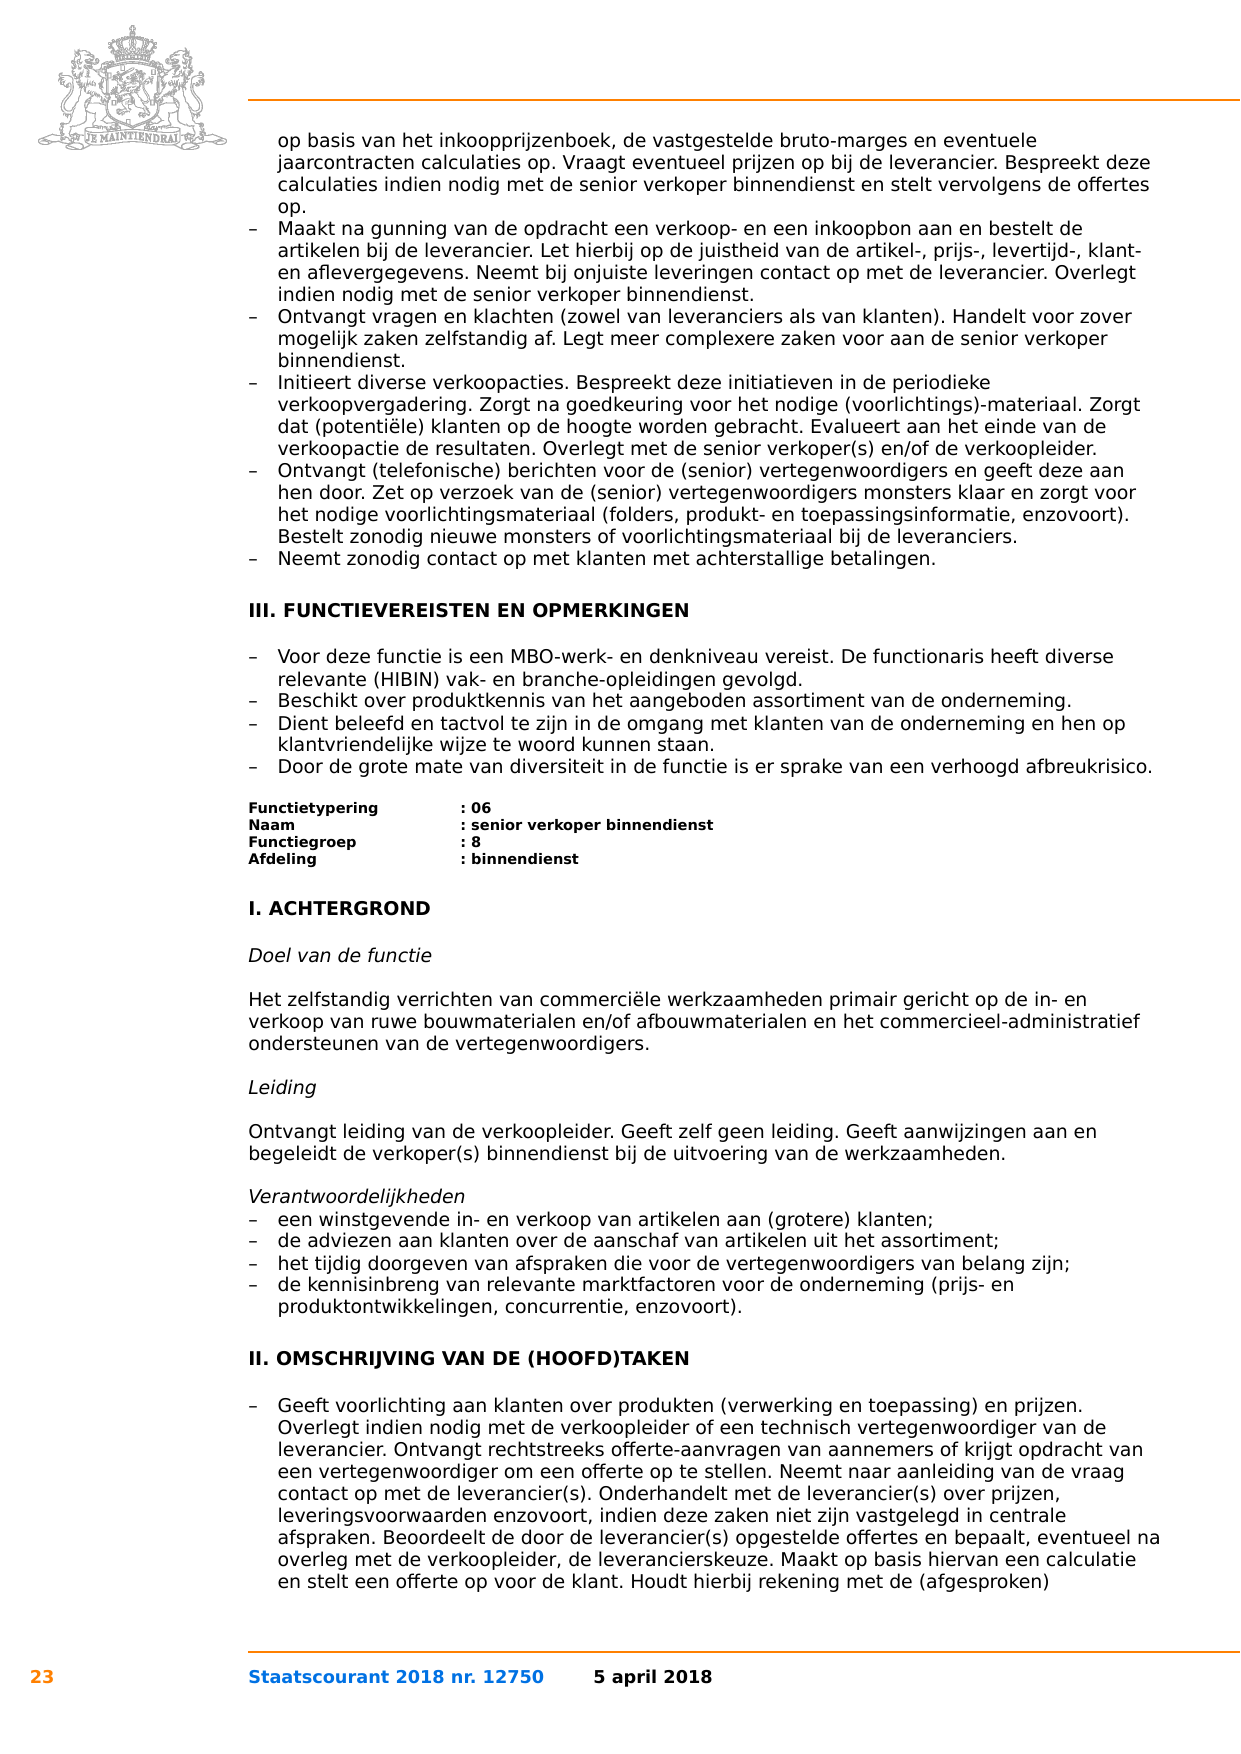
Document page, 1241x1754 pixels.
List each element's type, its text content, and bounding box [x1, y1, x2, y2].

text – Geeft voorlichting aan klanten over produkten (verwerking en toepassing) en prijzen. Overlegt indien nodig met de verkoopleider of een technisch vertegenwoordiger van de leverancier. Ontvangt rechtstreeks offerte-aanvragen van aannemers of krijgt opdracht van een vertegenwoordiger om een offerte op te stellen. Neemt naar aanleiding van de vraag contact op met de leverancier(s). Onderhandelt met de leverancier(s) over prijzen, leveringsvoorwaarden enzovoort, indien deze zaken niet zijn vastgelegd in centrale afspraken. Beoordeelt de door de leverancier(s) opgestelde offertes en bepaalt, eventueel na overleg met de verkoopleider, de leverancierskeuze. Maakt op basis hiervan een calculatie en stelt een offerte op voor de klant. Houdt hierbij rekening met de (afgesproken) [248, 1395, 1163, 1593]
text – een winstgevende in- en verkoop van artikelen aan (grotere) klanten; [248, 1208, 1163, 1230]
subtitle Leiding [248, 1077, 1163, 1099]
table_cell Afdeling [248, 851, 454, 868]
text – Dient beleefd en tactvol te zijn in de omgang met klanten van de onderneming en hen op klantvriendelijke wijze te woord kunnen staan. [248, 712, 1163, 756]
text – Neemt zonodig contact op met klanten met achterstallige betalingen. [248, 547, 1163, 569]
subtitle Verantwoordelijkheden [248, 1186, 1163, 1208]
subtitle III. FUNCTIEVEREISTEN EN OPMERKINGEN [248, 599, 1163, 621]
text – Ontvangt (telefonische) berichten voor de (senior) vertegenwoordigers en geeft deze aan hen door. Zet op verzoek van de (senior) vertegenwoordigers monsters klaar en zorgt voor het nodige voorlichtingsmateriaal (folders, produkt- en toepassingsinformatie, enzovoort). Bestelt zonodig nieuwe monsters of voorlichtingsmateriaal bij de leveranciers. [248, 459, 1163, 547]
table_cell : 8 [454, 834, 1163, 851]
table_cell Functiegroep [248, 834, 454, 851]
table_cell Naam [248, 817, 454, 834]
text – Initieert diverse verkoopacties. Bespreekt deze initiatieven in de periodieke verkoopvergadering. Zorgt na goedkeuring voor het nodige (voorlichtings)-materiaal. Zorgt dat (potentiële) klanten op de hoogte worden gebracht. Evalueert aan het einde van de verkoopactie de resultaten. Overlegt met de senior verkoper(s) en/of de verkoopleider. [248, 372, 1163, 459]
text op basis van het inkoopprijzenboek, de vastgestelde bruto-marges en eventuele jaarcontracten calculaties op. Vraagt eventueel prijzen op bij de leverancier. Bespreekt deze calculaties indien nodig met de senior verkoper binnendienst en stelt vervolgens de offertes op. [248, 130, 1163, 218]
table_header Functietypering [248, 800, 454, 817]
picture [38, 25, 227, 150]
text – Voor deze functie is een MBO-werk- en denkniveau vereist. De functionaris heeft diverse relevante (HIBIN) vak- en branche-opleidingen gevolgd. [248, 646, 1163, 690]
table_cell : senior verkoper binnendienst [454, 817, 1163, 834]
text – Maakt na gunning van de opdracht een verkoop- en een inkoopbon aan en bestelt de artikelen bij de leverancier. Let hierbij op de juistheid van de artikel-, prijs-, levertijd-, klant- en aflevergegevens. Neemt bij onjuiste leveringen contact op met de leverancier. Overlegt indien nodig met de senior verkoper binnendienst. [248, 218, 1163, 306]
table_header : 06 [454, 800, 1163, 817]
subtitle II. OMSCHRIJVING VAN DE (HOOFD)TAKEN [248, 1348, 1163, 1370]
text – de adviezen aan klanten over de aanschaf van artikelen uit het assortiment; [248, 1230, 1163, 1252]
text – Ontvangt vragen en klachten (zowel van leveranciers als van klanten). Handelt voor zover mogelijk zaken zelfstandig af. Legt meer complexere zaken voor aan de senior verkoper binnendienst. [248, 306, 1163, 372]
table_cell : binnendienst [454, 851, 1163, 868]
text – Door de grote mate van diversiteit in de functie is er sprake van een verhoogd afbreukrisico. [248, 756, 1163, 778]
text – Beschikt over produktkennis van het aangeboden assortiment van de onderneming. [248, 690, 1163, 712]
text – de kennisinbreng van relevante marktfactoren voor de onderneming (prijs- en produktontwikkelingen, concurrentie, enzovoort). [248, 1274, 1163, 1318]
text Ontvangt leiding van de verkoopleider. Geeft zelf geen leiding. Geeft aanwijzingen aan en begeleidt de verkoper(s) binnendienst bij de uitvoering van de werkzaamheden. [248, 1121, 1163, 1164]
text Het zelfstandig verrichten van commerciële werkzaamheden primair gericht op de in- en verkoop van ruwe bouwmaterialen en/of afbouwmaterialen en het commercieel-administratief ondersteunen van de vertegenwoordigers. [248, 989, 1163, 1055]
subtitle Doel van de functie [248, 945, 1163, 967]
text – het tijdig doorgeven van afspraken die voor de vertegenwoordigers van belang zijn; [248, 1252, 1163, 1274]
subtitle I. ACHTERGROND [248, 898, 1163, 920]
